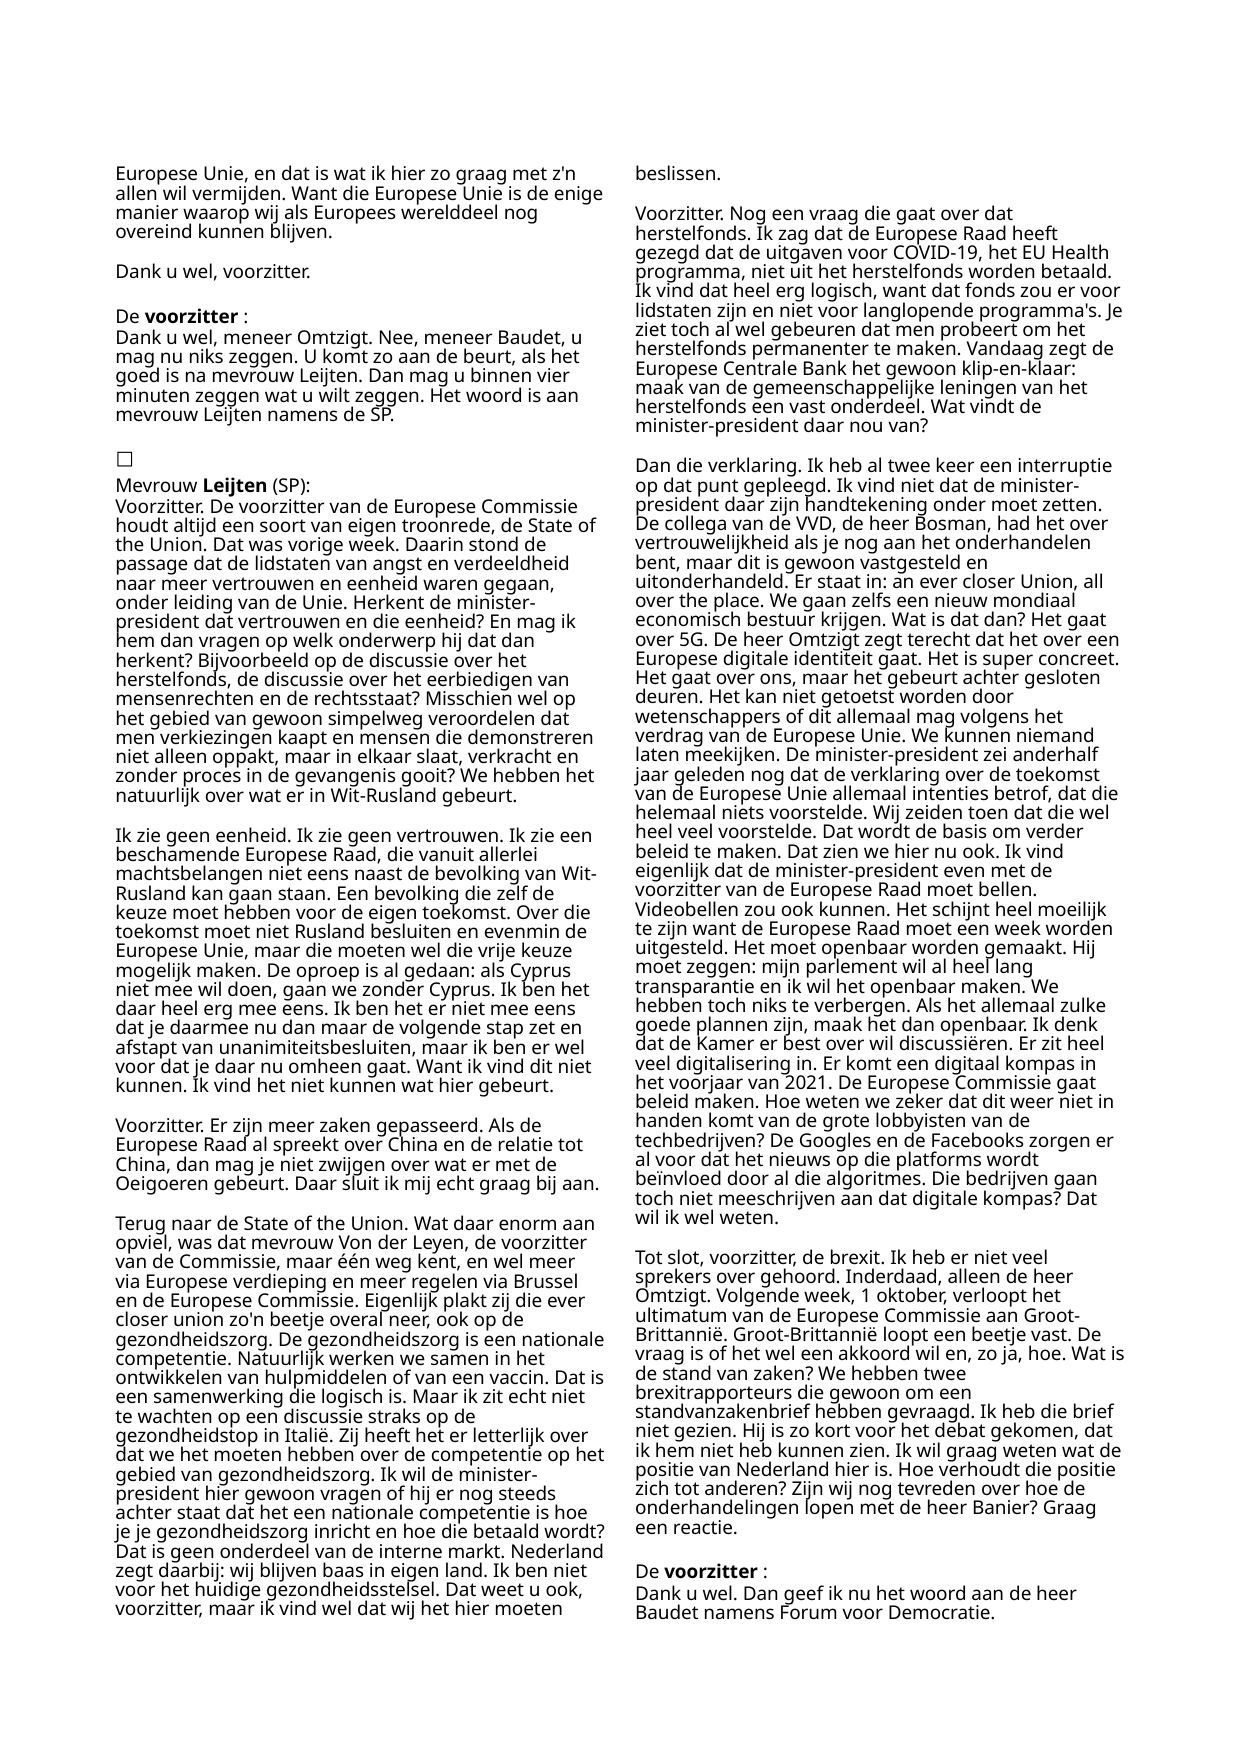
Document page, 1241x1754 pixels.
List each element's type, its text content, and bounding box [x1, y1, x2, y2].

text Mevrouw Leijten (SP): [115, 472, 605, 498]
text Tot slot, voorzitter, de brexit. Ik heb er niet veel sprekers over gehoord. Inderdaad, alleen de heer Omtzigt. Volgende week, 1 oktober, verloopt het ultimatum van de Europese Commissie aan Groot-Brittannië. Groot-Brittannië loopt een beetje vast. De vraag is of het wel een akkoord wil en, zo ja, hoe. Wat is de stand van zaken? We hebben twee brexitrapporteurs die gewoon om een standvanzakenbrief hebben gevraagd. Ik heb die brief niet gezien. Hij is zo kort voor het debat gekomen, dat ik hem niet heb kunnen zien. Ik wil graag weten wat de positie van Nederland hier is. Hoe verhoudt die positie zich tot anderen? Zijn wij nog tevreden over hoe de onderhandelingen lopen met de heer Banier? Graag een reactie. [635, 1249, 1125, 1538]
text Dan die verklaring. Ik heb al twee keer een interruptie op dat punt gepleegd. Ik vind niet dat de minister-president daar zijn handtekening onder moet zetten. De collega van de VVD, de heer Bosman, had het over vertrouwelijkheid als je nog aan het onderhandelen bent, maar dit is gewoon vastgesteld en uitonderhandeld. Er staat in: an ever closer Union, all over the place. We gaan zelfs een nieuw mondiaal economisch bestuur krijgen. Wat is dat dan? Het gaat over 5G. De heer Omtzigt zegt terecht dat het over een Europese digitale identiteit gaat. Het is super concreet. Het gaat over ons, maar het gebeurt achter gesloten deuren. Het kan niet getoetst worden door wetenschappers of dit allemaal mag volgens het verdrag van de Europese Unie. We kunnen niemand laten meekijken. De minister-president zei anderhalf jaar geleden nog dat de verklaring over de toekomst van de Europese Unie allemaal intenties betrof, dat die helemaal niets voorstelde. Wij zeiden toen dat die wel heel veel voorstelde. Dat wordt de basis om verder beleid te maken. Dat zien we hier nu ook. Ik vind eigenlijk dat de minister-president even met de voorzitter van de Europese Raad moet bellen. Videobellen zou ook kunnen. Het schijnt heel moeilijk te zijn want de Europese Raad moet een week worden uitgesteld. Het moet openbaar worden gemaakt. Hij moet zeggen: mijn parlement wil al heel lang transparantie en ik wil het openbaar maken. We hebben toch niks te verbergen. Als het allemaal zulke goede plannen zijn, maak het dan openbaar. Ik denk dat de Kamer er best over wil discussiëren. Er zit heel veel digitalisering in. Er komt een digitaal kompas in het voorjaar van 2021. De Europese Commissie gaat beleid maken. Hoe weten we zeker dat dit weer niet in handen komt van de grote lobbyisten van de techbedrijven? De Googles en de Facebooks zorgen er al voor dat het nieuws op die platforms wordt beïnvloed door al die algoritmes. Die bedrijven gaan toch niet meeschrijven aan dat digitale kompas? Dat wil ik wel weten. [635, 457, 1125, 1228]
text Dank u wel, meneer Omtzigt. Nee, meneer Baudet, u mag nu niks zeggen. U komt zo aan de beurt, als het goed is na mevrouw Leijten. Dan mag u binnen vier minuten zeggen wat u wilt zeggen. Het woord is aan mevrouw Leijten namens de SP. [115, 329, 605, 425]
text beslissen. [635, 165, 1125, 184]
text Dank u wel, voorzitter. [115, 263, 605, 282]
text De voorzitter : [115, 303, 605, 329]
text Ik zie geen eenheid. Ik zie geen vertrouwen. Ik zie een beschamende Europese Raad, die vanuit allerlei machtsbelangen niet eens naast de bevolking van Wit-Rusland kan gaan staan. Een bevolking die zelf de keuze moet hebben voor de eigen toekomst. Over die toekomst moet niet Rusland besluiten en evenmin de Europese Unie, maar die moeten wel die vrije keuze mogelijk maken. De oproep is al gedaan: als Cyprus niet mee wil doen, gaan we zonder Cyprus. Ik ben het daar heel erg mee eens. Ik ben het er niet mee eens dat je daarmee nu dan maar de volgende stap zet en afstapt van unanimiteitsbesluiten, maar ik ben er wel voor dat je daar nu omheen gaat. Want ik vind dit niet kunnen. Ik vind het niet kunnen wat hier gebeurt. [115, 827, 605, 1096]
text ⬜ [115, 446, 605, 472]
text Europese Unie, en dat is wat ik hier zo graag met z'n allen wil vermijden. Want die Europese Unie is de enige manier waarop wij als Europees werelddeel nog overeind kunnen blijven. [115, 165, 605, 242]
text Voorzitter. Nog een vraag die gaat over dat herstelfonds. Ik zag dat de Europese Raad heeft gezegd dat de uitgaven voor COVID-19, het EU Health programma, niet uit het herstelfonds worden betaald. Ik vind dat heel erg logisch, want dat fonds zou er voor lidstaten zijn en niet voor langlopende programma's. Je ziet toch al wel gebeuren dat men probeert om het herstelfonds permanenter te maken. Vandaag zegt de Europese Centrale Bank het gewoon klip-en-klaar: maak van de gemeenschappelijke leningen van het herstelfonds een vast onderdeel. Wat vindt de minister-president daar nou van? [635, 205, 1125, 437]
text Voorzitter. Er zijn meer zaken gepasseerd. Als de Europese Raad al spreekt over China en de relatie tot China, dan mag je niet zwijgen over wat er met de Oeigoeren gebeurt. Daar sluit ik mij echt graag bij aan. [115, 1117, 605, 1194]
text Dank u wel. Dan geef ik nu het woord aan de heer Baudet namens Forum voor Democratie. [635, 1584, 1125, 1623]
text Terug naar de State of the Union. Wat daar enorm aan opviel, was dat mevrouw Von der Leyen, de voorzitter van de Commissie, maar één weg kent, en wel meer via Europese verdieping en meer regelen via Brussel en de Europese Commissie. Eigenlijk plakt zij die ever closer union zo'n beetje overal neer, ook op de gezondheidszorg. De gezondheidszorg is een nationale competentie. Natuurlijk werken we samen in het ontwikkelen van hulpmiddelen of van een vaccin. Dat is een samenwerking die logisch is. Maar ik zit echt niet te wachten op een discussie straks op de gezondheidstop in Italië. Zij heeft het er letterlijk over dat we het moeten hebben over de competentie op het gebied van gezondheidszorg. Ik wil de minister-president hier gewoon vragen of hij er nog steeds achter staat dat het een nationale competentie is hoe je je gezondheidszorg inricht en hoe die betaald wordt? Dat is geen onderdeel van de interne markt. Nederland zegt daarbij: wij blijven baas in eigen land. Ik ben niet voor het huidige gezondheidsstelsel. Dat weet u ook, voorzitter, maar ik vind wel dat wij het hier moeten [115, 1215, 605, 1620]
text De voorzitter : [635, 1559, 1125, 1584]
text Voorzitter. De voorzitter van de Europese Commissie houdt altijd een soort van eigen troonrede, de State of the Union. Dat was vorige week. Daarin stond de passage dat de lidstaten van angst en verdeeldheid naar meer vertrouwen en eenheid waren gegaan, onder leiding van de Unie. Herkent de minister-president dat vertrouwen en die eenheid? En mag ik hem dan vragen op welk onderwerp hij dat dan herkent? Bijvoorbeeld op de discussie over het herstelfonds, de discussie over het eerbiedigen van mensenrechten en de rechtsstaat? Misschien wel op het gebied van gewoon simpelweg veroordelen dat men verkiezingen kaapt en mensen die demonstreren niet alleen oppakt, maar in elkaar slaat, verkracht en zonder proces in de gevangenis gooit? We hebben het natuurlijk over wat er in Wit-Rusland gebeurt. [115, 498, 605, 806]
